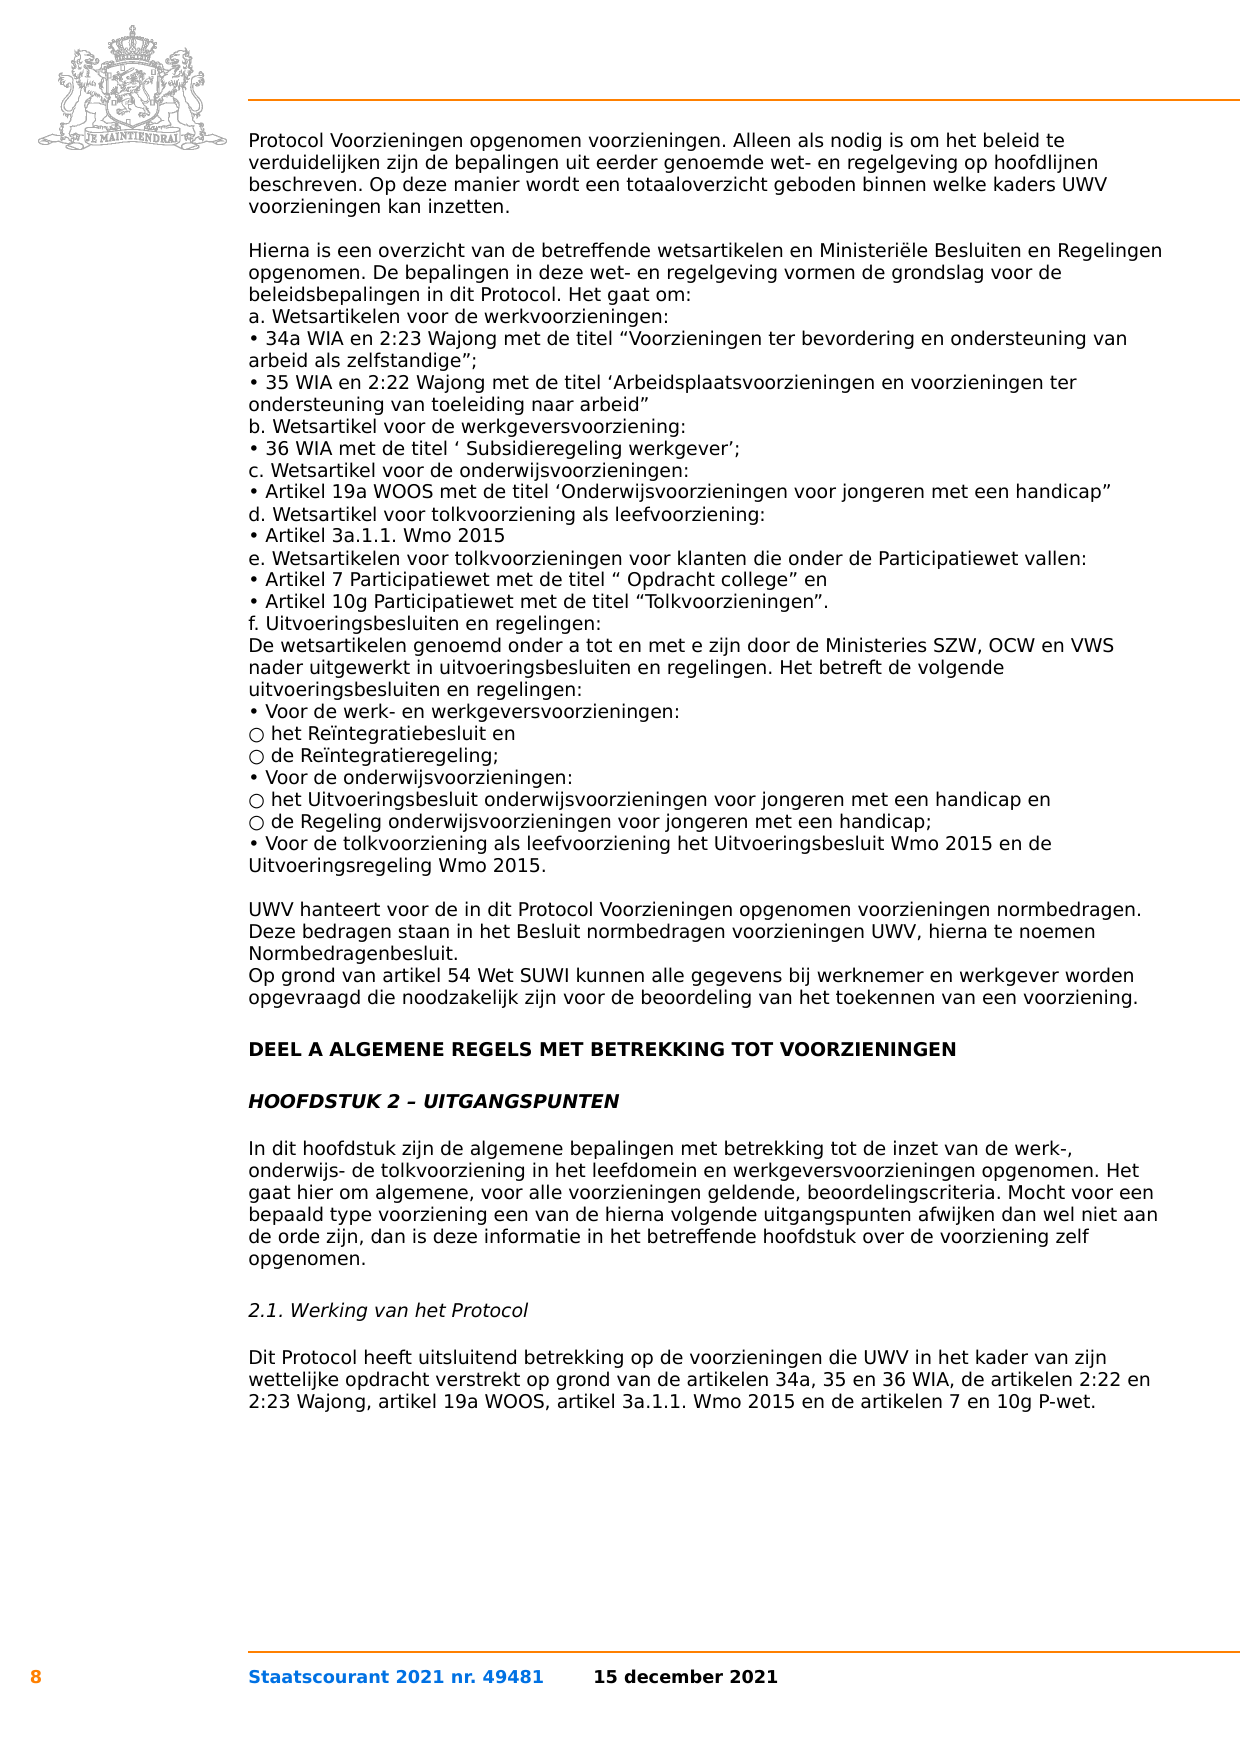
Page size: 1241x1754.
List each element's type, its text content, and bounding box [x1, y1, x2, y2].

text e. Wetsartikelen voor tolkvoorzieningen voor klanten die onder de Participatiewet vallen: [248, 547, 1163, 569]
text • Artikel 3a.1.1. Wmo 2015 [248, 525, 1163, 547]
text • 34a WIA en 2:23 Wajong met de titel “Voorzieningen ter bevordering en ondersteuning van arbeid als zelfstandige”; [248, 328, 1163, 372]
text • Artikel 10g Participatiewet met de titel “Tolkvoorzieningen”. [248, 591, 1163, 613]
text • 36 WIA met de titel ‘ Subsidieregeling werkgever’; [248, 437, 1163, 459]
text De wetsartikelen genoemd onder a tot en met e zijn door de Ministeries SZW, OCW en VWS nader uitgewerkt in uitvoeringsbesluiten en regelingen. Het betreft de volgende uitvoeringsbesluiten en regelingen: [248, 635, 1163, 701]
text ○ de Reïntegratieregeling; [248, 745, 1163, 767]
text • Artikel 19a WOOS met de titel ‘Onderwijsvoorzieningen voor jongeren met een handicap” [248, 481, 1163, 503]
text • Voor de onderwijsvoorzieningen: [248, 767, 1163, 789]
text • Voor de werk- en werkgeversvoorzieningen: [248, 701, 1163, 723]
subtitle DEEL A ALGEMENE REGELS MET BETREKKING TOT VOORZIENINGEN [248, 1039, 1163, 1061]
text Hierna is een overzicht van de betreffende wetsartikelen en Ministeriële Besluiten en Regelingen opgenomen. De bepalingen in deze wet- en regelgeving vormen de grondslag voor de beleidsbepalingen in dit Protocol. Het gaat om: [248, 240, 1163, 306]
text • Voor de tolkvoorziening als leefvoorziening het Uitvoeringsbesluit Wmo 2015 en de Uitvoeringsregeling Wmo 2015. [248, 833, 1163, 877]
text ○ het Reïntegratiebesluit en [248, 723, 1163, 745]
subtitle 2.1. Werking van het Protocol [248, 1300, 1163, 1322]
text b. Wetsartikel voor de werkgeversvoorziening: [248, 416, 1163, 437]
text • Artikel 7 Participatiewet met de titel “ Opdracht college” en [248, 569, 1163, 591]
text Dit Protocol heeft uitsluitend betrekking op de voorzieningen die UWV in het kader van zijn wettelijke opdracht verstrekt op grond van de artikelen 34a, 35 en 36 WIA, de artikelen 2:22 en 2:23 Wajong, artikel 19a WOOS, artikel 3a.1.1. Wmo 2015 en de artikelen 7 en 10g P-wet. [248, 1347, 1163, 1413]
subtitle HOOFDSTUK 2 – UITGANGSPUNTEN [248, 1091, 1163, 1113]
picture [38, 25, 227, 150]
text In dit hoofdstuk zijn de algemene bepalingen met betrekking tot de inzet van de werk-, onderwijs- de tolkvoorziening in het leefdomein en werkgeversvoorzieningen opgenomen. Het gaat hier om algemene, voor alle voorzieningen geldende, beoordelingscriteria. Mocht voor een bepaald type voorziening een van de hierna volgende uitgangspunten afwijken dan wel niet aan de orde zijn, dan is deze informatie in het betreffende hoofdstuk over de voorziening zelf opgenomen. [248, 1138, 1163, 1270]
text ○ de Regeling onderwijsvoorzieningen voor jongeren met een handicap; [248, 811, 1163, 833]
text c. Wetsartikel voor de onderwijsvoorzieningen: [248, 459, 1163, 481]
text f. Uitvoeringsbesluiten en regelingen: [248, 613, 1163, 635]
text ○ het Uitvoeringsbesluit onderwijsvoorzieningen voor jongeren met een handicap en [248, 789, 1163, 811]
text d. Wetsartikel voor tolkvoorziening als leefvoorziening: [248, 503, 1163, 525]
text a. Wetsartikelen voor de werkvoorzieningen: [248, 306, 1163, 328]
text Protocol Voorzieningen opgenomen voorzieningen. Alleen als nodig is om het beleid te verduidelijken zijn de bepalingen uit eerder genoemde wet- en regelgeving op hoofdlijnen beschreven. Op deze manier wordt een totaaloverzicht geboden binnen welke kaders UWV voorzieningen kan inzetten. [248, 130, 1163, 218]
text UWV hanteert voor de in dit Protocol Voorzieningen opgenomen voorzieningen normbedragen. Deze bedragen staan in het Besluit normbedragen voorzieningen UWV, hierna te noemen Normbedragenbesluit. [248, 899, 1163, 965]
text • 35 WIA en 2:22 Wajong met de titel ‘Arbeidsplaatsvoorzieningen en voorzieningen ter ondersteuning van toeleiding naar arbeid” [248, 372, 1163, 416]
text Op grond van artikel 54 Wet SUWI kunnen alle gegevens bij werknemer en werkgever worden opgevraagd die noodzakelijk zijn voor de beoordeling van het toekennen van een voorziening. [248, 965, 1163, 1009]
